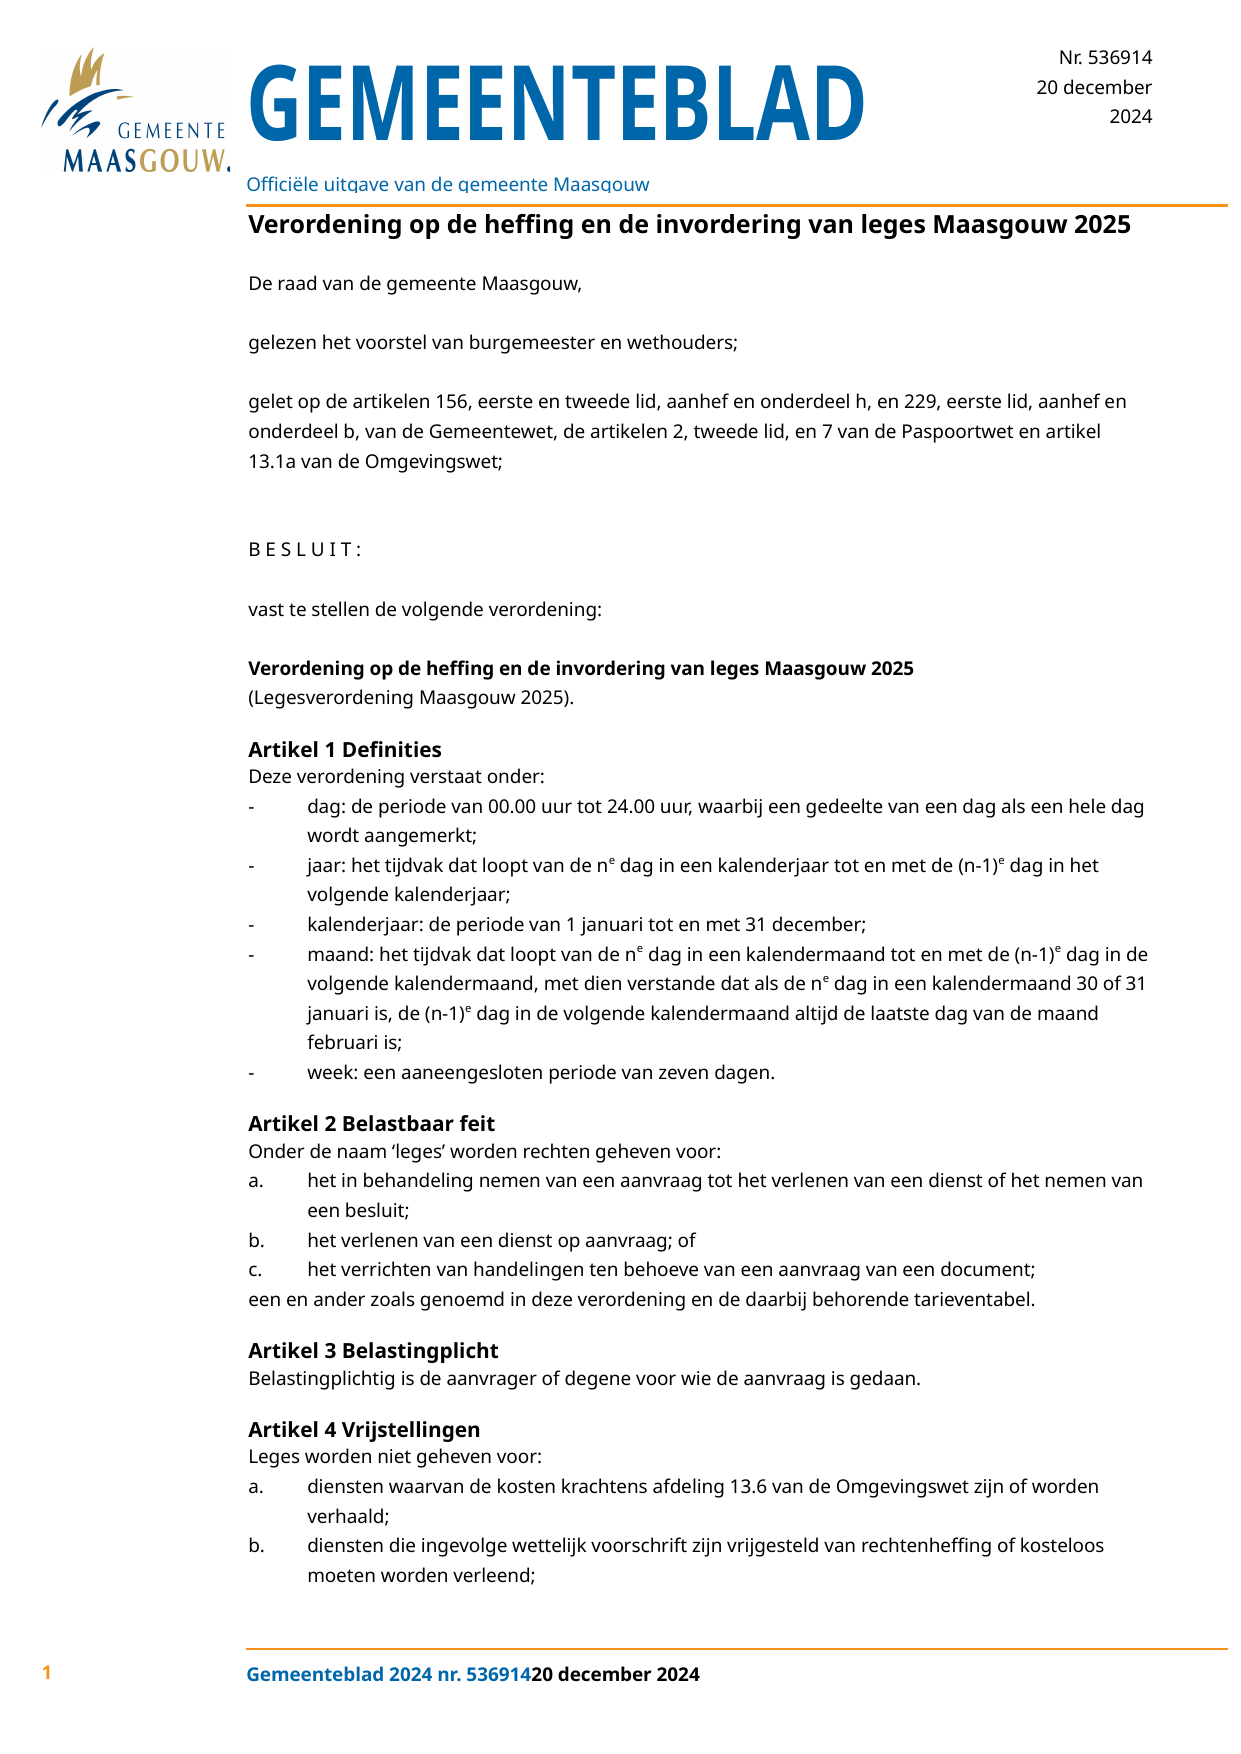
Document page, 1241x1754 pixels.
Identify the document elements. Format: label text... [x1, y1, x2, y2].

list het verrichten van handelingen ten behoeve van een aanvraag van een document; [248, 1256, 1152, 1282]
list het verlenen van een dienst op aanvraag; of [248, 1227, 1152, 1252]
text gelet op de artikelen 156, eerste en tweede lid, aanhef en onderdeel h, en 229, eerste lid, aanhef en onderdeel b, van de Gemeentewet, de artikelen 2, tweede lid, en 7 van de Paspoortwet en artikel 13.1a van de Omgevingswet; [248, 389, 1152, 473]
list diensten die ingevolge wettelijk voorschrift zijn vrijgesteld van rechtenheffing of kosteloos moeten worden verleend; [248, 1532, 1152, 1588]
text een en ander zoals genoemd in deze verordening en de daarbij behorende tarieventabel. [248, 1286, 1152, 1312]
list kalenderjaar: de periode van 1 januari tot en met 31 december; [248, 911, 1152, 937]
list diensten waarvan de kosten krachtens afdeling 13.6 van de Omgevingswet zijn of worden verhaald; [248, 1473, 1152, 1528]
list jaar: het tijdvak dat loopt van de ne dag in een kalenderjaar tot en met de (n-1)e dag in het volgende kalenderjaar; [248, 852, 1152, 907]
list maand: het tijdvak dat loopt van de ne dag in een kalendermaand tot en met de (n-1)e dag in de volgende kalendermaand, met dien verstande dat als de ne dag in een kalendermaand 30 of 31 januari is, de (n-1)e dag in de volgende kalendermaand altijd de laatste dag van de maand februari is; [248, 941, 1152, 1055]
text De raad van de gemeente Maasgouw, [248, 270, 1152, 296]
text B E S L U I T : [248, 537, 1152, 562]
text Onder de naam ‘leges’ worden rechten geheven voor: [248, 1138, 1152, 1164]
text Deze verordening verstaat onder: [248, 763, 1152, 789]
text Artikel 3 Belastingplicht [248, 1336, 1152, 1365]
text (Legesverordening Maasgouw 2025). [248, 684, 1152, 710]
text Verordening op de heffing en de invordering van leges Maasgouw 2025 [248, 655, 1152, 681]
text Artikel 4 Vrijstellingen [248, 1415, 1152, 1444]
text Belastingplichtig is de aanvrager of degene voor wie de aanvraag is gedaan. [248, 1365, 1152, 1391]
text Artikel 1 Definities [248, 735, 1152, 763]
text Verordening op de heffing en de invordering van leges Maasgouw 2025 [248, 207, 1152, 241]
text gelezen het voorstel van burgemeester en wethouders; [248, 329, 1152, 355]
text Leges worden niet geheven voor: [248, 1444, 1152, 1469]
list dag: de periode van 00.00 uur tot 24.00 uur, waarbij een gedeelte van een dag als een hele dag wordt aangemerkt; [248, 793, 1152, 848]
text Artikel 2 Belastbaar feit [248, 1109, 1152, 1138]
list het in behandeling nemen van een aanvraag tot het verlenen van een dienst of het nemen van een besluit; [248, 1168, 1152, 1223]
text vast te stellen de volgende verordening: [248, 596, 1152, 621]
list week: een aaneengesloten periode van zeven dagen. [248, 1059, 1152, 1085]
picture [41, 47, 231, 172]
